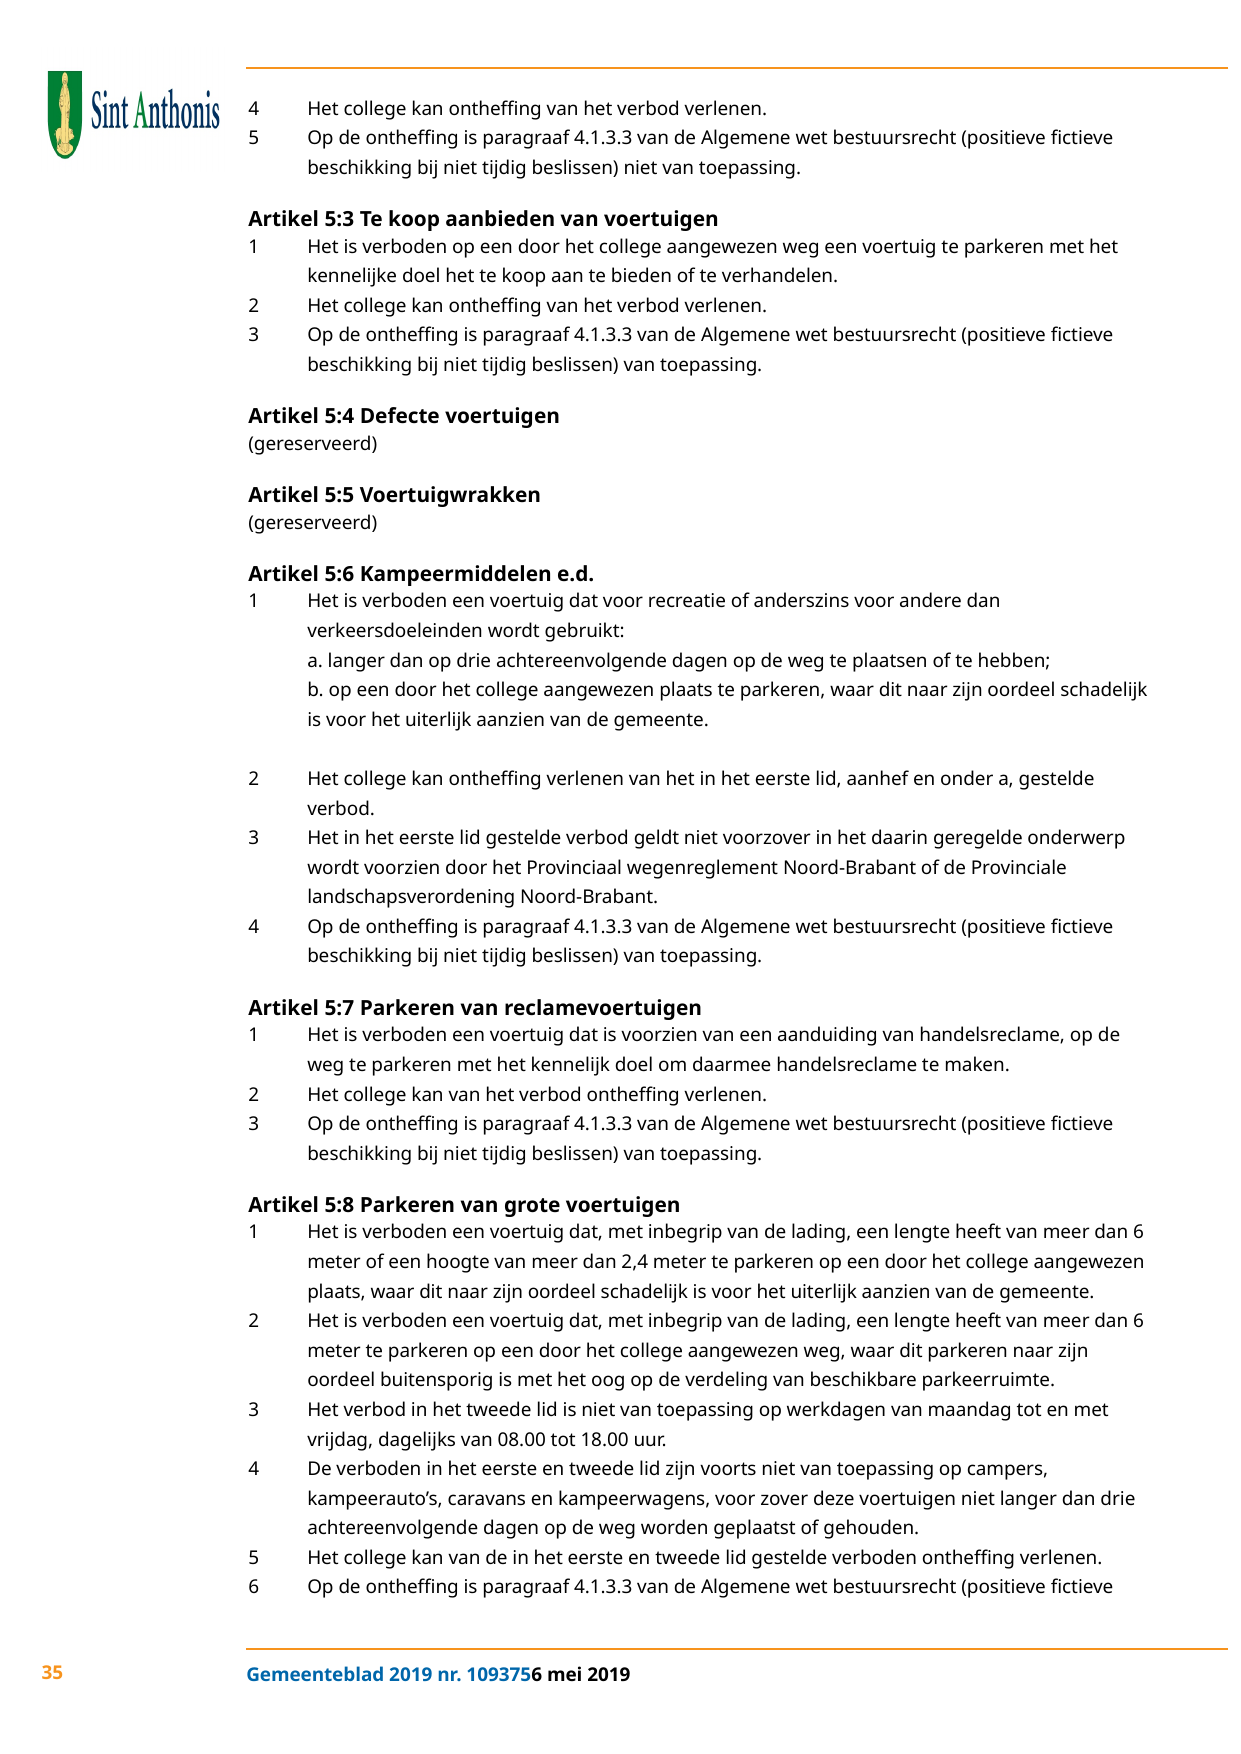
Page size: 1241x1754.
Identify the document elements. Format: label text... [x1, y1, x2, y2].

text Artikel 5:8 Parkeren van grote voertuigen [248, 1190, 1152, 1219]
list Op de ontheffing is paragraaf 4.1.3.3 van de Algemene wet bestuursrecht (positieve fictieve beschikking bij niet tijdig beslissen) niet van toepassing. [248, 124, 1152, 180]
text (gereserveerd) [248, 430, 1152, 456]
list a. langer dan op drie achtereenvolgende dagen op de weg te plaatsen of te hebben; [248, 647, 1152, 673]
list Het college kan ontheffing verlenen van het in het eerste lid, aanhef en onder a, gestelde verbod. [248, 765, 1152, 821]
list Het college kan ontheffing van het verbod verlenen. [248, 292, 1152, 318]
picture [41, 47, 231, 172]
list De verboden in het eerste en tweede lid zijn voorts niet van toepassing op campers, kampeerauto’s, caravans en kampeerwagens, voor zover deze voertuigen niet langer dan drie achtereenvolgende dagen op de weg worden geplaatst of gehouden. [248, 1455, 1152, 1540]
list Het in het eerste lid gestelde verbod geldt niet voorzover in het daarin geregelde onderwerp wordt voorzien door het Provinciaal wegenreglement Noord-Brabant of de Provinciale landschapsverordening Noord-Brabant. [248, 824, 1152, 909]
text Artikel 5:6 Kampeermiddelen e.d. [248, 559, 1152, 588]
text Artikel 5:3 Te koop aanbieden van voertuigen [248, 204, 1152, 233]
list Op de ontheffing is paragraaf 4.1.3.3 van de Algemene wet bestuursrecht (positieve fictieve beschikking bij niet tijdig beslissen) van toepassing. [248, 322, 1152, 377]
list Op de ontheffing is paragraaf 4.1.3.3 van de Algemene wet bestuursrecht (positieve fictieve beschikking bij niet tijdig beslissen) van toepassing. [248, 1110, 1152, 1166]
list Het is verboden een voertuig dat, met inbegrip van de lading, een lengte heeft van meer dan 6 meter of een hoogte van meer dan 2,4 meter te parkeren op een door het college aangewezen plaats, waar dit naar zijn oordeel schadelijk is voor het uiterlijk aanzien van de gemeente. [248, 1219, 1152, 1304]
list Op de ontheffing is paragraaf 4.1.3.3 van de Algemene wet bestuursrecht (positieve fictieve [248, 1574, 1152, 1599]
list Het college kan van het verbod ontheffing verlenen. [248, 1081, 1152, 1106]
text Artikel 5:5 Voertuigwrakken [248, 480, 1152, 509]
list Het is verboden een voertuig dat is voorzien van een aanduiding van handelsreclame, op de weg te parkeren met het kennelijk doel om daarmee handelsreclame te maken. [248, 1022, 1152, 1077]
list Het is verboden op een door het college aangewezen weg een voertuig te parkeren met het kennelijke doel het te koop aan te bieden of te verhandelen. [248, 233, 1152, 288]
list b. op een door het college aangewezen plaats te parkeren, waar dit naar zijn oordeel schadelijk is voor het uiterlijk aanzien van de gemeente. [248, 676, 1152, 732]
list Het is verboden een voertuig dat, met inbegrip van de lading, een lengte heeft van meer dan 6 meter te parkeren op een door het college aangewezen weg, waar dit parkeren naar zijn oordeel buitensporig is met het oog op de verdeling van beschikbare parkeerruimte. [248, 1307, 1152, 1392]
list Het verbod in het tweede lid is niet van toepassing op werkdagen van maandag tot en met vrijdag, dagelijks van 08.00 tot 18.00 uur. [248, 1396, 1152, 1452]
text Artikel 5:4 Defecte voertuigen [248, 402, 1152, 430]
list Het college kan van de in het eerste en tweede lid gestelde verboden ontheffing verlenen. [248, 1544, 1152, 1570]
list Het is verboden een voertuig dat voor recreatie of anderszins voor andere dan verkeersdoeleinden wordt gebruikt: [248, 588, 1152, 643]
text Artikel 5:7 Parkeren van reclamevoertuigen [248, 993, 1152, 1022]
list Het college kan ontheffing van het verbod verlenen. [248, 95, 1152, 121]
text (gereserveerd) [248, 509, 1152, 534]
list Op de ontheffing is paragraaf 4.1.3.3 van de Algemene wet bestuursrecht (positieve fictieve beschikking bij niet tijdig beslissen) van toepassing. [248, 913, 1152, 968]
